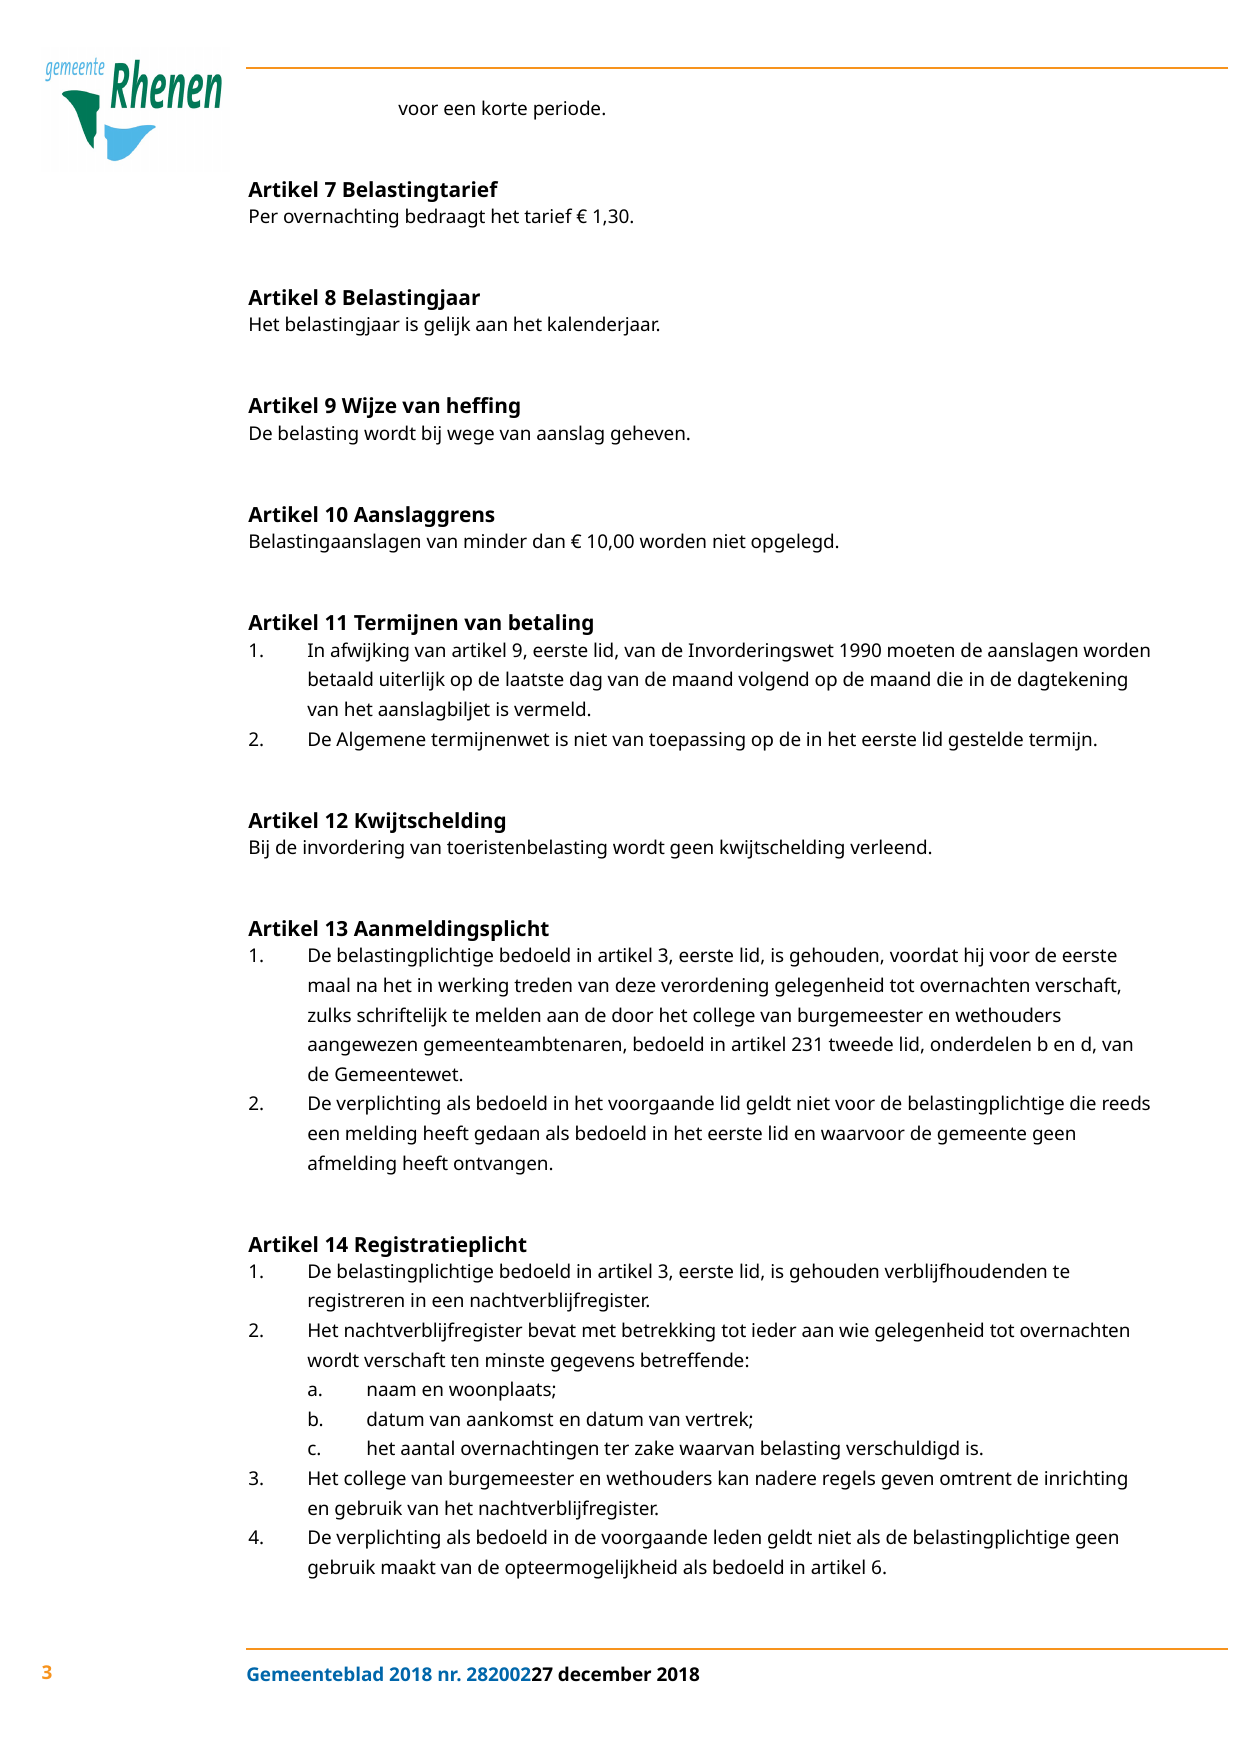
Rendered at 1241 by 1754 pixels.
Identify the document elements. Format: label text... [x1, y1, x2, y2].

list De belastingplichtige bedoeld in artikel 3, eerste lid, is gehouden verblijfhoudenden te registreren in een nachtverblijfregister. [248, 1258, 1152, 1313]
list De Algemene termijnenwet is niet van toepassing op de in het eerste lid gestelde termijn. [248, 726, 1152, 751]
text Per overnachting bedraagt het tarief € 1,30. [248, 203, 1152, 229]
text Artikel 7 Belastingtarief [248, 175, 1152, 203]
text Artikel 12 Kwijtschelding [248, 806, 1152, 834]
list naam en woonplaats; [307, 1376, 1152, 1402]
text Artikel 8 Belastingjaar [248, 283, 1152, 312]
text Artikel 14 Registratieplicht [248, 1230, 1152, 1258]
picture [41, 47, 231, 172]
text Het belastingjaar is gelijk aan het kalenderjaar. [248, 312, 1152, 337]
list voor een korte periode. [361, 95, 1152, 121]
list In afwijking van artikel 9, eerste lid, van de Invorderingswet 1990 moeten de aanslagen worden betaald uiterlijk op de laatste dag van de maand volgend op de maand die in de dagtekening van het aanslagbiljet is vermeld. [248, 637, 1152, 722]
list het aantal overnachtingen ter zake waarvan belasting verschuldigd is. [307, 1436, 1152, 1461]
text Artikel 10 Aanslaggrens [248, 500, 1152, 528]
text Artikel 13 Aanmeldingsplicht [248, 914, 1152, 943]
text De belasting wordt bij wege van aanslag geheven. [248, 420, 1152, 446]
text Artikel 11 Termijnen van betaling [248, 608, 1152, 637]
text Belastingaanslagen van minder dan € 10,00 worden niet opgelegd. [248, 528, 1152, 554]
list De verplichting als bedoeld in het voorgaande lid geldt niet voor de belastingplichtige die reeds een melding heeft gedaan als bedoeld in het eerste lid en waarvoor de gemeente geen afmelding heeft ontvangen. [248, 1091, 1152, 1175]
text Artikel 9 Wijze van heffing [248, 392, 1152, 420]
list Het college van burgemeester en wethouders kan nadere regels geven omtrent de inrichting en gebruik van het nachtverblijfregister. [248, 1465, 1152, 1521]
list De verplichting als bedoeld in de voorgaande leden geldt niet als de belastingplichtige geen gebruik maakt van de opteermogelijkheid als bedoeld in artikel 6. [248, 1524, 1152, 1580]
list Het nachtverblijfregister bevat met betrekking tot ieder aan wie gelegenheid tot overnachten wordt verschaft ten minste gegevens betreffende: [248, 1317, 1152, 1373]
list datum van aankomst en datum van vertrek; [307, 1406, 1152, 1432]
text Bij de invordering van toeristenbelasting wordt geen kwijtschelding verleend. [248, 834, 1152, 860]
list De belastingplichtige bedoeld in artikel 3, eerste lid, is gehouden, voordat hij voor de eerste maal na het in werking treden van deze verordening gelegenheid tot overnachten verschaft, zulks schriftelijk te melden aan de door het college van burgemeester en wethouders aangewezen gemeenteambtenaren, bedoeld in artikel 231 tweede lid, onderdelen b en d, van de Gemeentewet. [248, 943, 1152, 1087]
